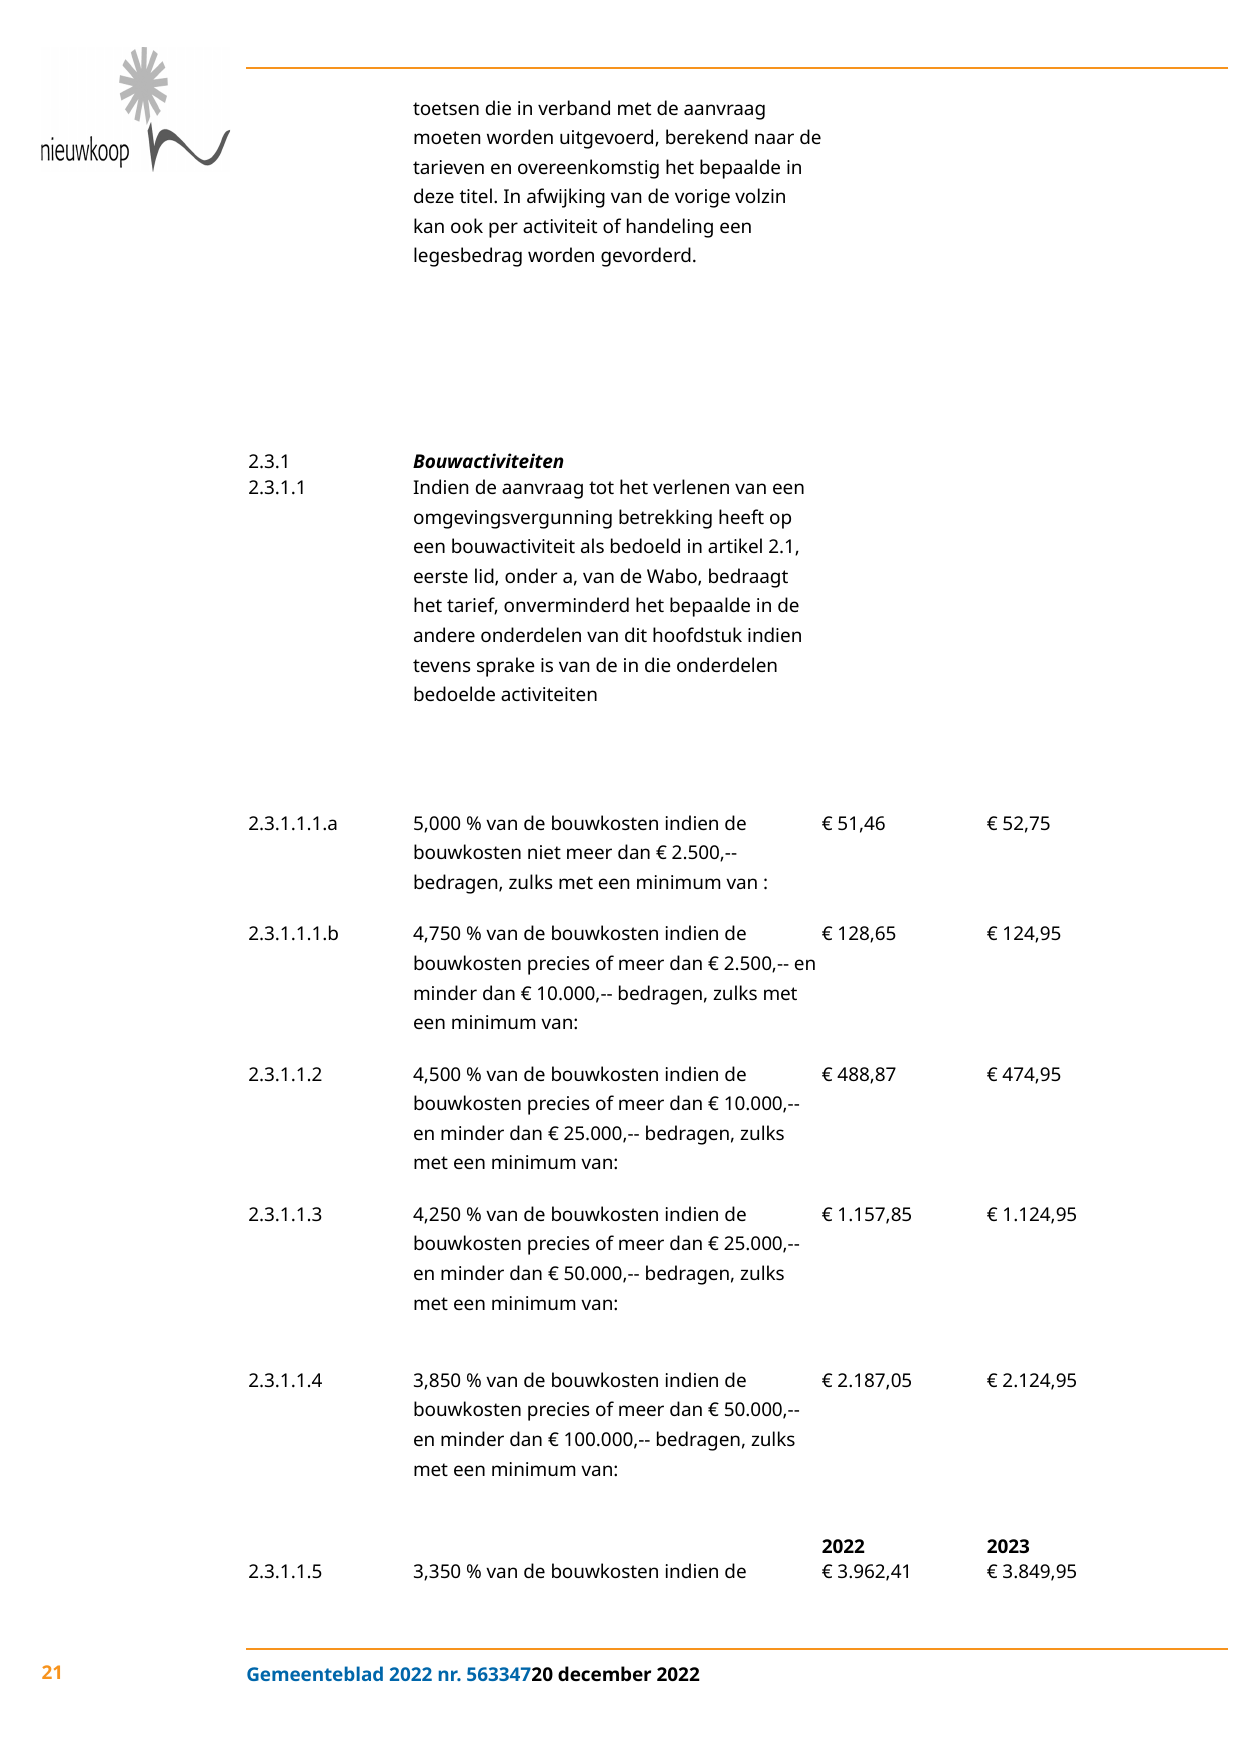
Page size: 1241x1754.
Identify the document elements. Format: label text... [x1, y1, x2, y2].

table_cell [248, 1175, 413, 1201]
table_cell 2.3.1.1 [248, 474, 413, 707]
table_cell [248, 346, 413, 371]
table_cell € 51,46 [822, 810, 987, 895]
table_cell € 3.962,41 [822, 1559, 987, 1584]
table_cell € 124,95 [987, 921, 1152, 1035]
table_cell [822, 1481, 987, 1507]
table_cell [822, 449, 987, 474]
table_cell [413, 1175, 822, 1201]
table_cell [822, 707, 987, 733]
table_cell [987, 784, 1152, 810]
table_cell [248, 397, 413, 423]
table_cell [413, 269, 822, 294]
table_cell € 2.124,95 [987, 1367, 1152, 1481]
table_cell € 474,95 [987, 1061, 1152, 1175]
table_cell [248, 784, 413, 810]
table_cell [987, 294, 1152, 320]
table_cell [248, 759, 413, 784]
table_cell [987, 95, 1152, 268]
table_cell 3,350 % van de bouwkosten indien de [413, 1559, 822, 1584]
table_cell 4,500 % van de bouwkosten indien de bouwkosten precies of meer dan € 10.000,-- en minder dan € 25.000,-- bedragen, zulks met een minimum van: [413, 1061, 822, 1175]
table_cell 4,250 % van de bouwkosten indien de bouwkosten precies of meer dan € 25.000,-- en minder dan € 50.000,-- bedragen, zulks met een minimum van: [413, 1201, 822, 1316]
table_cell [413, 371, 822, 397]
table_cell [987, 449, 1152, 474]
table_cell [413, 895, 822, 921]
table_cell [248, 423, 413, 448]
table_cell [248, 320, 413, 346]
table_cell [987, 1481, 1152, 1507]
table_cell [822, 1316, 987, 1341]
table_cell 2.3.1.1.2 [248, 1061, 413, 1175]
table_cell [413, 707, 822, 733]
table_cell [248, 1341, 413, 1367]
table_cell [248, 1507, 413, 1533]
table_cell [248, 1533, 413, 1559]
table_cell [987, 759, 1152, 784]
table_cell [822, 346, 987, 371]
table_cell [822, 1175, 987, 1201]
table_cell [822, 474, 987, 707]
table_cell 2.3.1 [248, 449, 413, 474]
table_cell 2.3.1.1.5 [248, 1559, 413, 1584]
table_cell [413, 397, 822, 423]
table_cell [413, 1533, 822, 1559]
table_cell [822, 759, 987, 784]
table_cell [822, 1035, 987, 1061]
table_cell [822, 294, 987, 320]
table_cell [987, 895, 1152, 921]
table_cell 2.3.1.1.3 [248, 1201, 413, 1316]
table_cell [413, 320, 822, 346]
table_cell [987, 733, 1152, 758]
table_cell € 1.124,95 [987, 1201, 1152, 1316]
table_cell [987, 269, 1152, 294]
table_cell [248, 895, 413, 921]
table_cell [822, 269, 987, 294]
table_cell 5,000 % van de bouwkosten indien de bouwkosten niet meer dan € 2.500,-- bedragen, zulks met een minimum van : [413, 810, 822, 895]
table_cell [987, 1316, 1152, 1341]
table_cell [248, 95, 413, 268]
table_cell [248, 1481, 413, 1507]
table_cell [987, 1035, 1152, 1061]
table_cell 3,850 % van de bouwkosten indien de bouwkosten precies of meer dan € 50.000,-- en minder dan € 100.000,-- bedragen, zulks met een minimum van: [413, 1367, 822, 1481]
table_cell [987, 1341, 1152, 1367]
table_cell [413, 1035, 822, 1061]
table_cell [822, 1341, 987, 1367]
table_cell € 2.187,05 [822, 1367, 987, 1481]
table_cell [413, 784, 822, 810]
table_cell [987, 707, 1152, 733]
table_cell [413, 346, 822, 371]
table_cell [248, 707, 413, 733]
table_cell [822, 95, 987, 268]
table_cell [413, 1507, 822, 1533]
table_cell 2.3.1.1.1.a [248, 810, 413, 895]
table_cell € 1.157,85 [822, 1201, 987, 1316]
table_cell Indien de aanvraag tot het verlenen van een omgevingsvergunning betrekking heeft op een bouwactiviteit als bedoeld in artikel 2.1, eerste lid, onder a, van de Wabo, bedraagt het tarief, onverminderd het bepaalde in de andere onderdelen van dit hoofdstuk indien tevens sprake is van de in die onderdelen bedoelde activiteiten [413, 474, 822, 707]
table_cell € 52,75 [987, 810, 1152, 895]
table_cell [822, 397, 987, 423]
table_cell € 488,87 [822, 1061, 987, 1175]
table_cell € 3.849,95 [987, 1559, 1152, 1584]
table_cell [987, 346, 1152, 371]
table_cell [248, 1316, 413, 1341]
table_cell [413, 733, 822, 758]
table_cell [822, 1507, 987, 1533]
table_cell 2.3.1.1.1.b [248, 921, 413, 1035]
table_cell [413, 1481, 822, 1507]
table_cell [413, 759, 822, 784]
table_cell [822, 371, 987, 397]
table_cell 2023 [987, 1533, 1152, 1559]
table_cell [822, 895, 987, 921]
table_cell 4,750 % van de bouwkosten indien de bouwkosten precies of meer dan € 2.500,-- en minder dan € 10.000,-- bedragen, zulks met een minimum van: [413, 921, 822, 1035]
table_cell 2022 [822, 1533, 987, 1559]
table_cell [413, 1341, 822, 1367]
table_cell [248, 733, 413, 758]
table_cell [987, 1507, 1152, 1533]
table_cell [987, 371, 1152, 397]
table_cell [248, 1035, 413, 1061]
table_cell toetsen die in verband met de aanvraag moeten worden uitgevoerd, berekend naar de tarieven en overeenkomstig het bepaalde in deze titel. In afwijking van de vorige volzin kan ook per activiteit of handeling een legesbedrag worden gevorderd. [413, 95, 822, 268]
table_cell [822, 733, 987, 758]
picture [41, 47, 231, 172]
table_cell [248, 269, 413, 294]
table_cell [413, 1316, 822, 1341]
table_cell 2.3.1.1.4 [248, 1367, 413, 1481]
table_cell [413, 423, 822, 448]
table_cell [248, 294, 413, 320]
table_cell [987, 423, 1152, 448]
table_cell [822, 320, 987, 346]
table_cell [822, 784, 987, 810]
table_cell [987, 397, 1152, 423]
table_cell € 128,65 [822, 921, 987, 1035]
table_cell [248, 371, 413, 397]
table_cell [413, 294, 822, 320]
table_cell [822, 423, 987, 448]
table_cell [987, 474, 1152, 707]
table_cell [987, 1175, 1152, 1201]
table_cell Bouwactiviteiten [413, 449, 822, 474]
table_cell [987, 320, 1152, 346]
